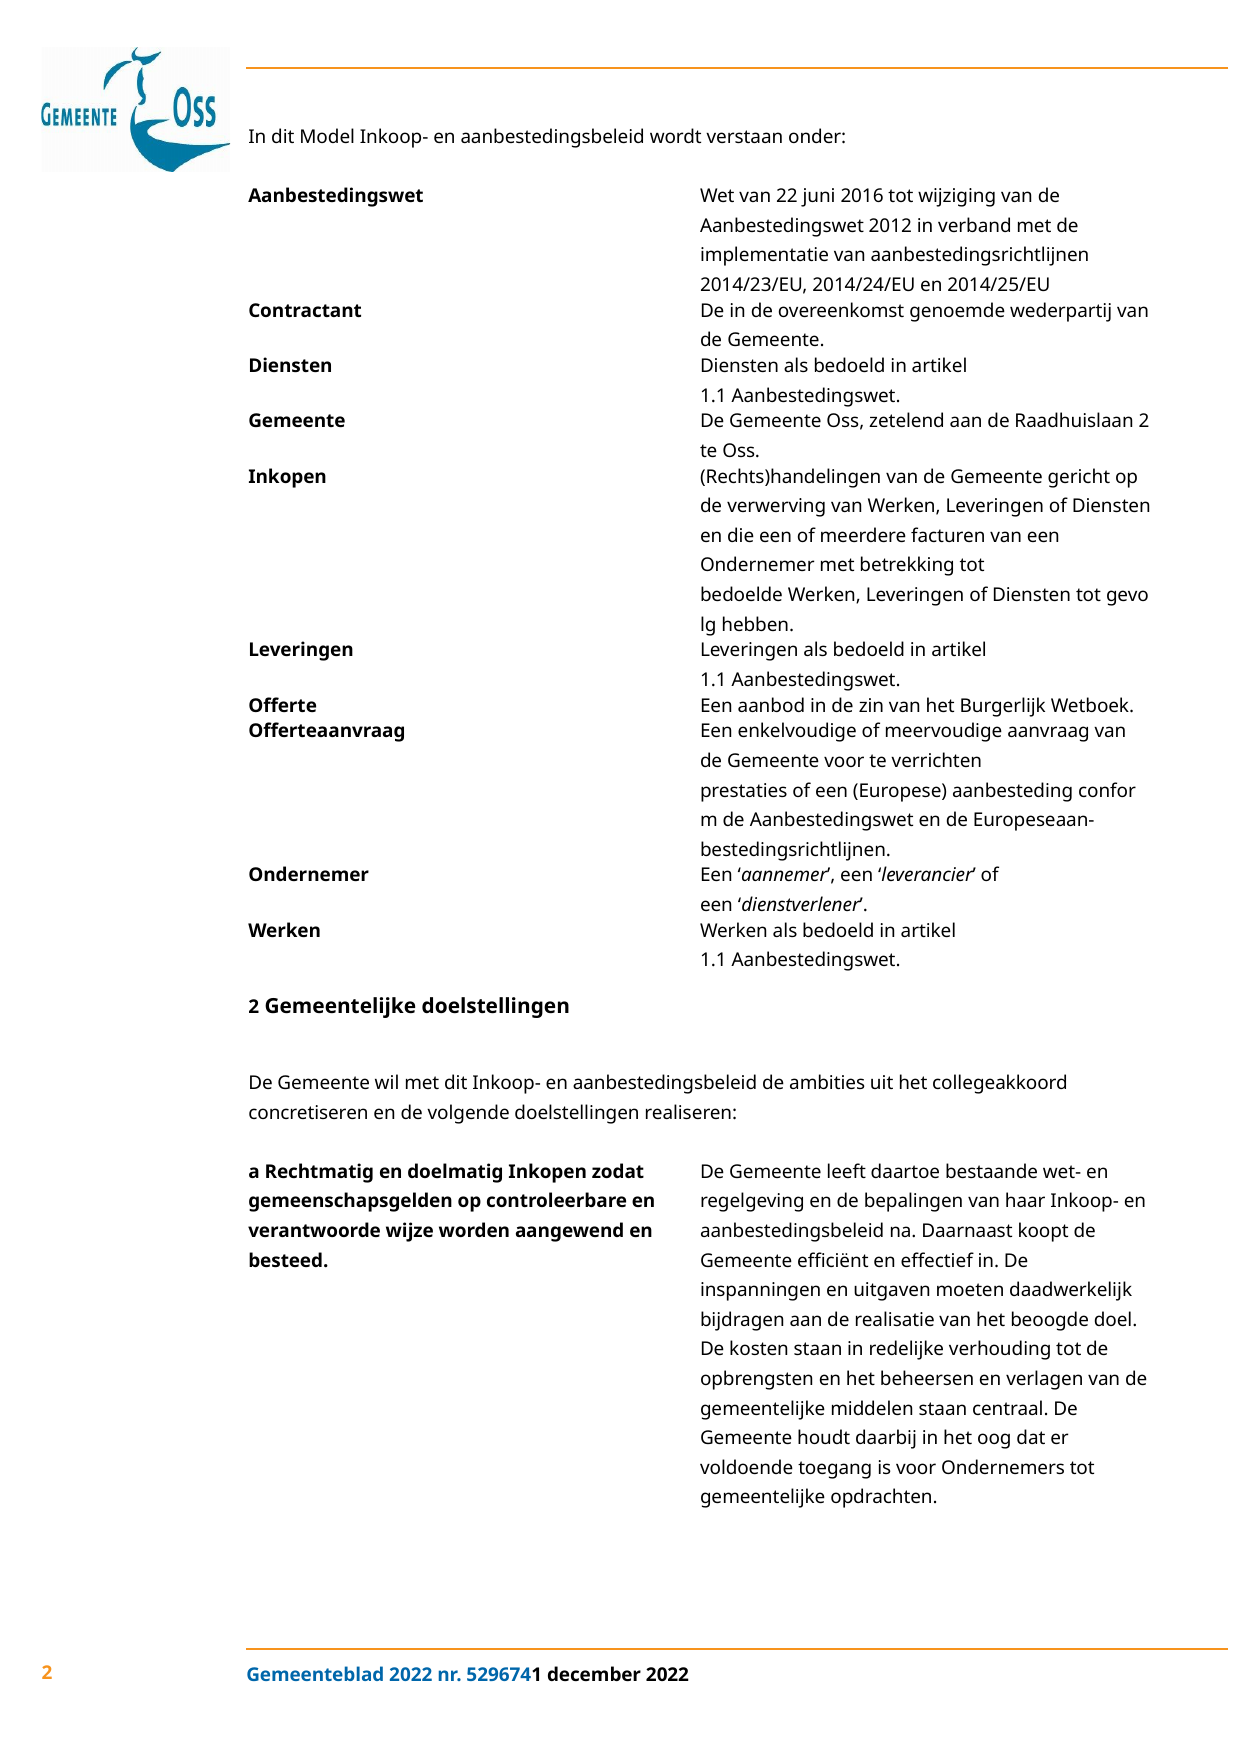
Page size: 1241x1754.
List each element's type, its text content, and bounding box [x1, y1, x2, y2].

picture [41, 47, 231, 172]
text In dit Model Inkoop- en aanbestedingsbeleid wordt verstaan onder: [248, 123, 1152, 149]
table_header Aanbestedingswet [248, 183, 700, 297]
table_cell Werken als bedoeld in artikel 1.1 Aanbestedingswet. [700, 917, 1152, 972]
table_cell Een aanbod in de zin van het Burgerlijk Wetboek. [700, 692, 1152, 718]
table_cell Gemeente [248, 408, 700, 463]
text 2 Gemeentelijke doelstellingen [248, 992, 1152, 1020]
table_header a Rechtmatig en doelmatig Inkopen zodat gemeenschapsgelden op controleerbare en verantwoorde wijze worden aangewend en besteed. [248, 1158, 700, 1509]
table_cell De in de overeenkomst genoemde wederpartij van de Gemeente. [700, 297, 1152, 352]
table_cell Contractant [248, 297, 700, 352]
table_cell Werken [248, 917, 700, 972]
text De Gemeente wil met dit Inkoop- en aanbestedingsbeleid de ambities uit het collegeakkoord concretiseren en de volgende doelstellingen realiseren: [248, 1069, 1152, 1124]
table_header Wet van 22 juni 2016 tot wijziging van de Aanbestedingswet 2012 in verband met de implementatie van aanbestedingsrichtlijnen 2014/23/EU, 2014/24/EU en 2014/25/EU [700, 183, 1152, 297]
table_cell Een ‘aannemer’, een ‘leverancier’ of een ‘dienstverlener’. [700, 862, 1152, 917]
table_header De Gemeente leeft daartoe bestaande wet- en regelgeving en de bepalingen van haar Inkoop- en aanbestedingsbeleid na. Daarnaast koopt de Gemeente efficiënt en effectief in. De inspanningen en uitgaven moeten daadwerkelijk bijdragen aan de realisatie van het beoogde doel. De kosten staan in redelijke verhouding tot de opbrengsten en het beheersen en verlagen van de gemeentelijke middelen staan centraal. De Gemeente houdt daarbij in het oog dat er voldoende toegang is voor Ondernemers tot gemeentelijke opdrachten. [700, 1158, 1152, 1509]
table_cell Diensten als bedoeld in artikel 1.1 Aanbestedingswet. [700, 352, 1152, 408]
table_cell De Gemeente Oss, zetelend aan de Raadhuislaan 2 te Oss. [700, 408, 1152, 463]
table_cell Offerte [248, 692, 700, 718]
table_cell Een enkelvoudige of meervoudige aanvraag van de Gemeente voor te verrichten prestaties of een (Europese) aanbesteding conform de Aanbestedingswet en de Europeseaan- bestedingsrichtlijnen. [700, 718, 1152, 862]
table_cell Ondernemer [248, 862, 700, 917]
table_cell Leveringen als bedoeld in artikel 1.1 Aanbestedingswet. [700, 637, 1152, 692]
table_cell Leveringen [248, 637, 700, 692]
table_cell Diensten [248, 352, 700, 408]
table_cell Offerteaanvraag [248, 718, 700, 862]
table_cell Inkopen [248, 463, 700, 637]
table_cell (Rechts)handelingen van de Gemeente gericht op de verwerving van Werken, Leveringen of Diensten en die een of meerdere facturen van een Ondernemer met betrekking tot bedoelde Werken, Leveringen of Diensten tot gevolg hebben. [700, 463, 1152, 637]
